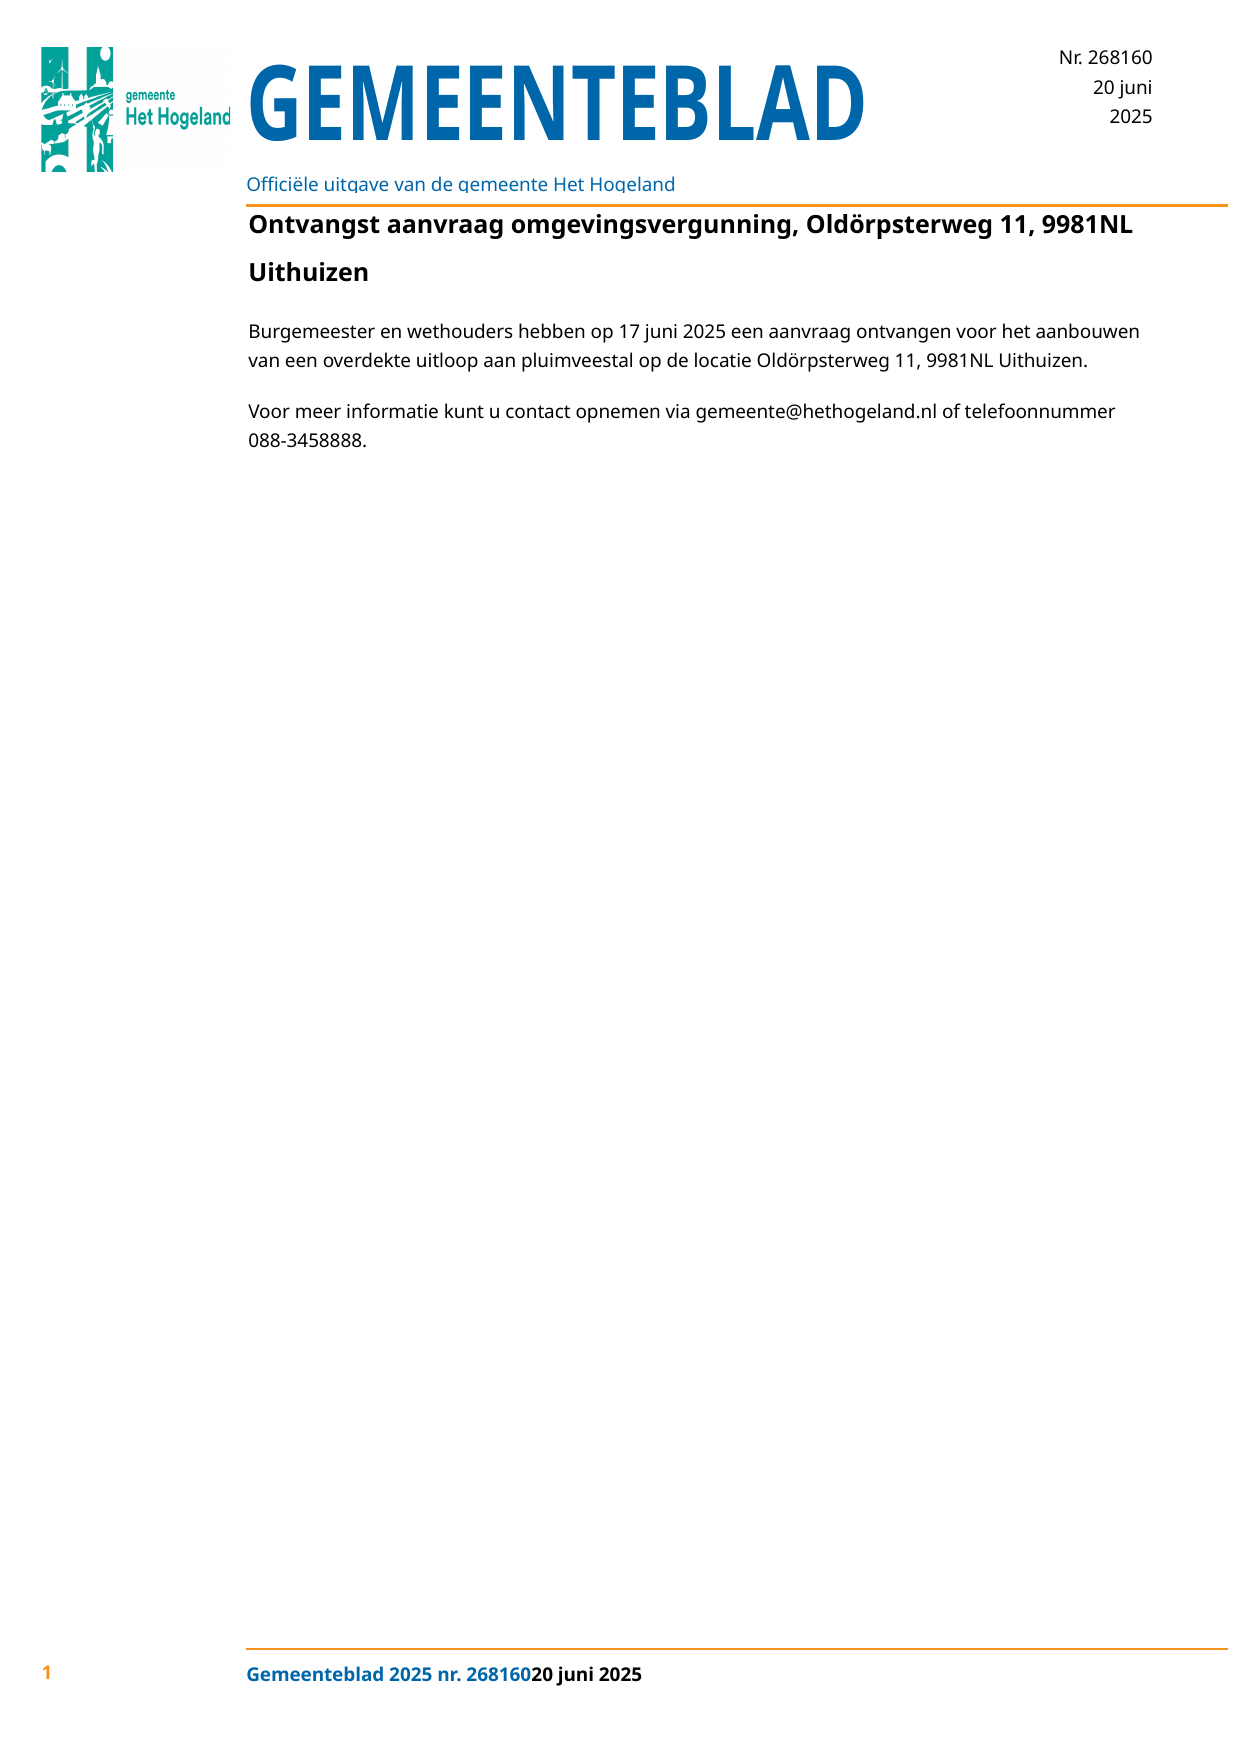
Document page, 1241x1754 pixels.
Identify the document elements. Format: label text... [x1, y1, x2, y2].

picture [41, 47, 231, 172]
text Ontvangst aanvraag omgevingsvergunning, Oldörpsterweg 11, 9981NL Uithuizen [248, 207, 1152, 288]
text Burgemeester en wethouders hebben op 17 juni 2025 een aanvraag ontvangen voor het aanbouwen van een overdekte uitloop aan pluimveestal op de locatie Oldörpsterweg 11, 9981NL Uithuizen. [248, 318, 1152, 373]
text Voor meer informatie kunt u contact opnemen via gemeente@hethogeland.nl of telefoonnummer 088-3458888. [248, 398, 1152, 453]
